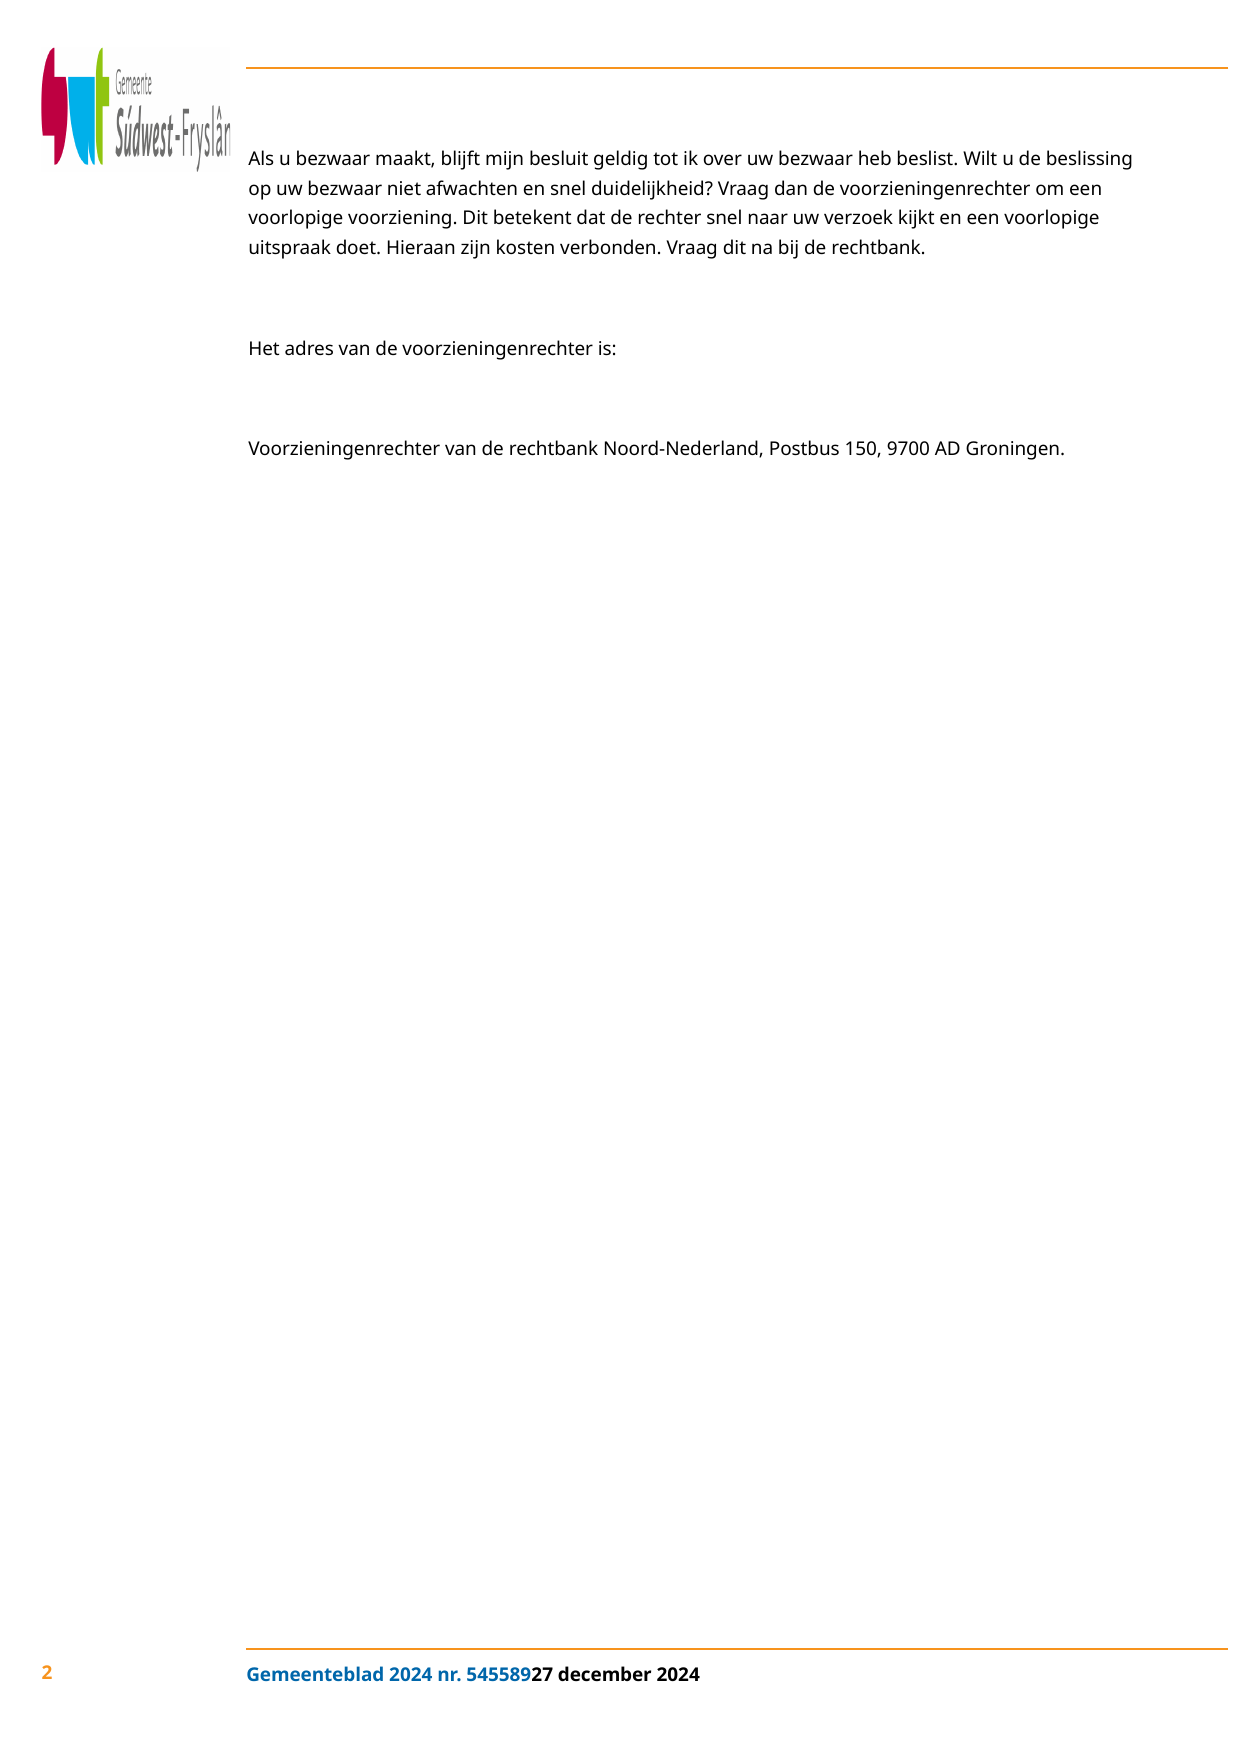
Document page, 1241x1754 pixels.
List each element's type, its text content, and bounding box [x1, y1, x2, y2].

picture [41, 47, 231, 172]
text Als u bezwaar maakt, blijft mijn besluit geldig tot ik over uw bezwaar heb beslist. Wilt u de beslissing op uw bezwaar niet afwachten en snel duidelijkheid? Vraag dan de voorzieningenrechter om een voorlopige voorziening. Dit betekent dat de rechter snel naar uw verzoek kijkt en een voorlopige uitspraak doet. Hieraan zijn kosten verbonden. Vraag dit na bij de rechtbank. [248, 145, 1152, 260]
text Voorzieningenrechter van de rechtbank Noord-Nederland, Postbus 150, 9700 AD Groningen. [248, 436, 1152, 461]
text Het adres van de voorzieningenrechter is: [248, 335, 1152, 361]
